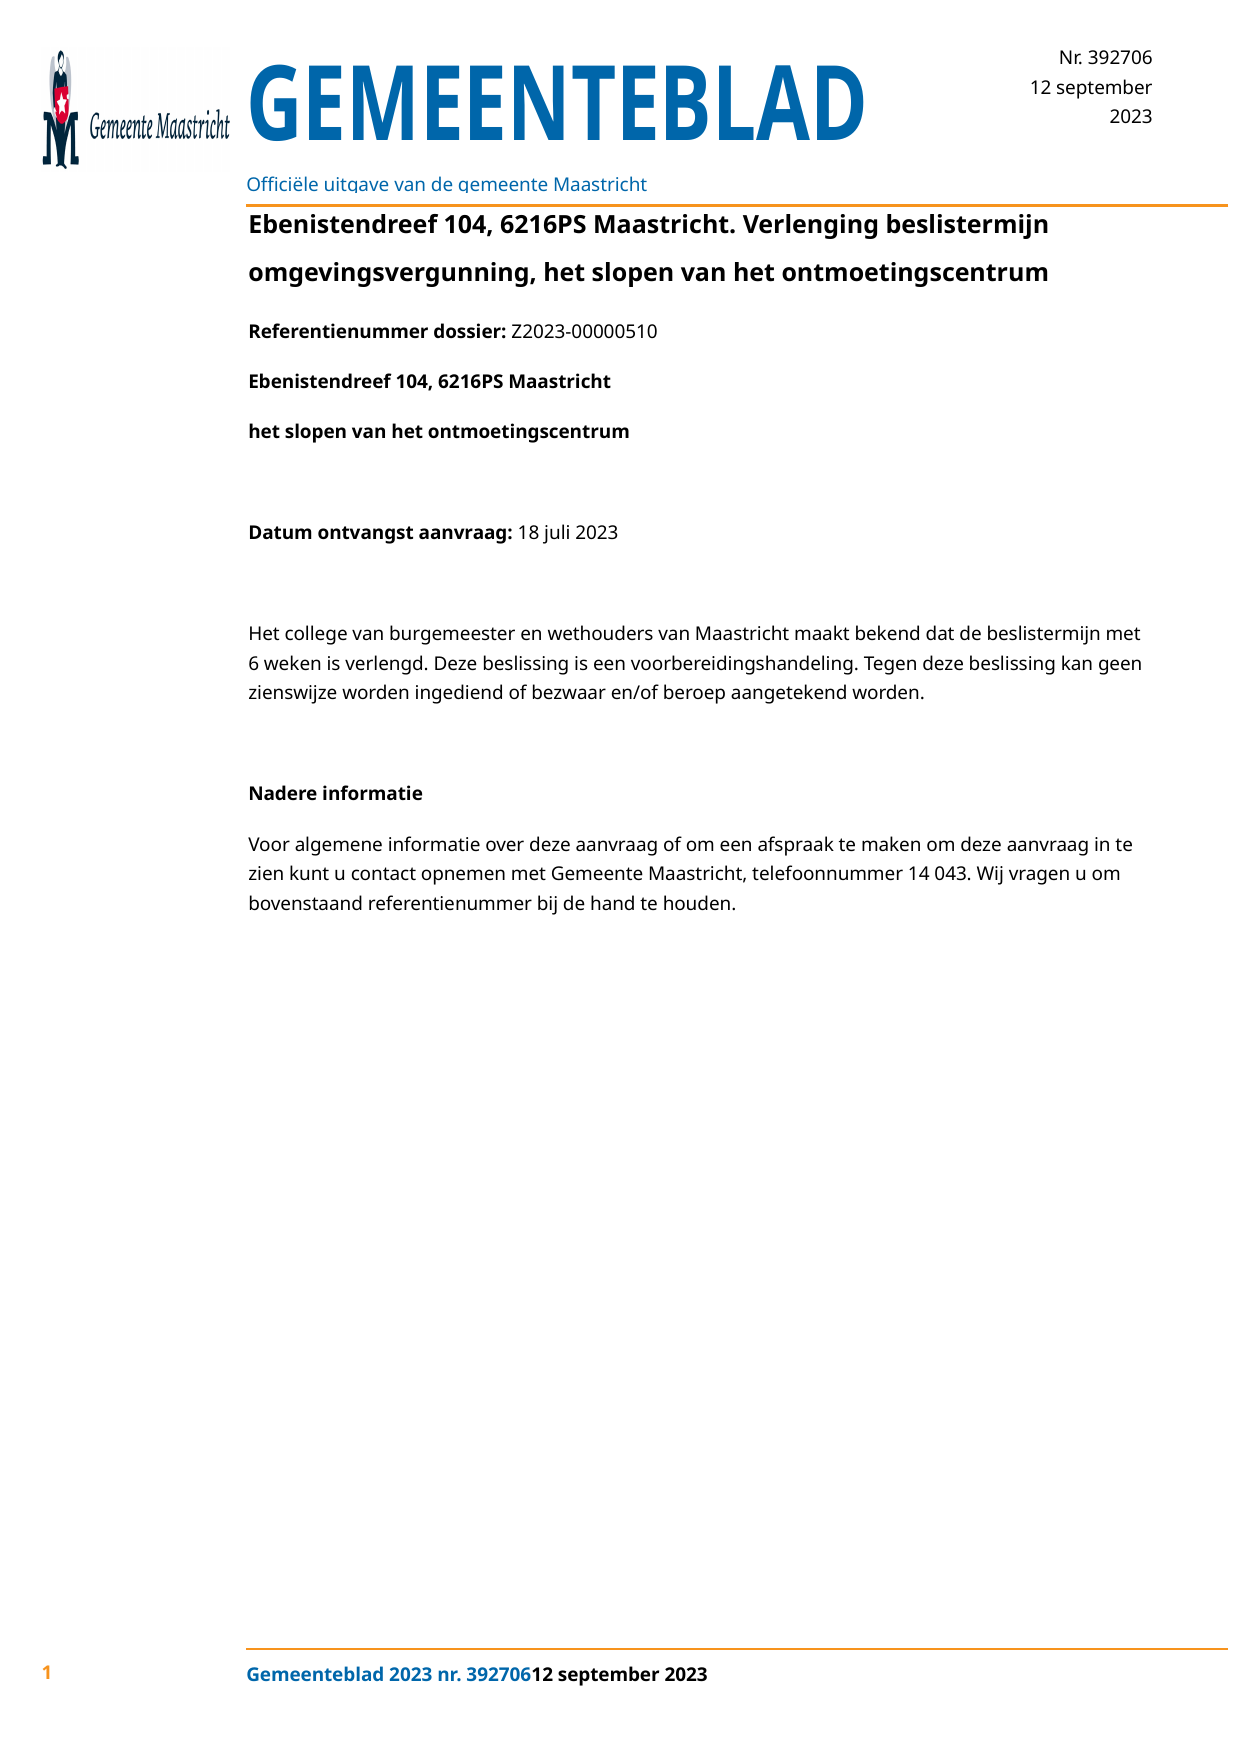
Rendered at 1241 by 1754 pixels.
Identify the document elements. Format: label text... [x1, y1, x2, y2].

text Nadere informatie [248, 780, 1152, 806]
text Referentienummer dossier: Z2023-00000510 [248, 318, 1152, 344]
text Datum ontvangst aanvraag: 18 juli 2023 [248, 519, 1152, 545]
text Voor algemene informatie over deze aanvraag of om een afspraak te maken om deze aanvraag in te zien kunt u contact opnemen met Gemeente Maastricht, telefoonnummer 14 043. Wij vragen u om bovenstaand referentienummer bij de hand te houden. [248, 831, 1152, 916]
text Ebenistendreef 104, 6216PS Maastricht. Verlenging beslistermijn omgevingsvergunning, het slopen van het ontmoetingscentrum [248, 207, 1152, 288]
text Ebenistendreef 104, 6216PS Maastricht [248, 368, 1152, 394]
text Het college van burgemeester en wethouders van Maastricht maakt bekend dat de beslistermijn met 6 weken is verlengd. Deze beslissing is een voorbereidingshandeling. Tegen deze beslissing kan geen zienswijze worden ingediend of bezwaar en/of beroep aangetekend worden. [248, 620, 1152, 705]
text het slopen van het ontmoetingscentrum [248, 419, 1152, 444]
picture [41, 47, 231, 172]
